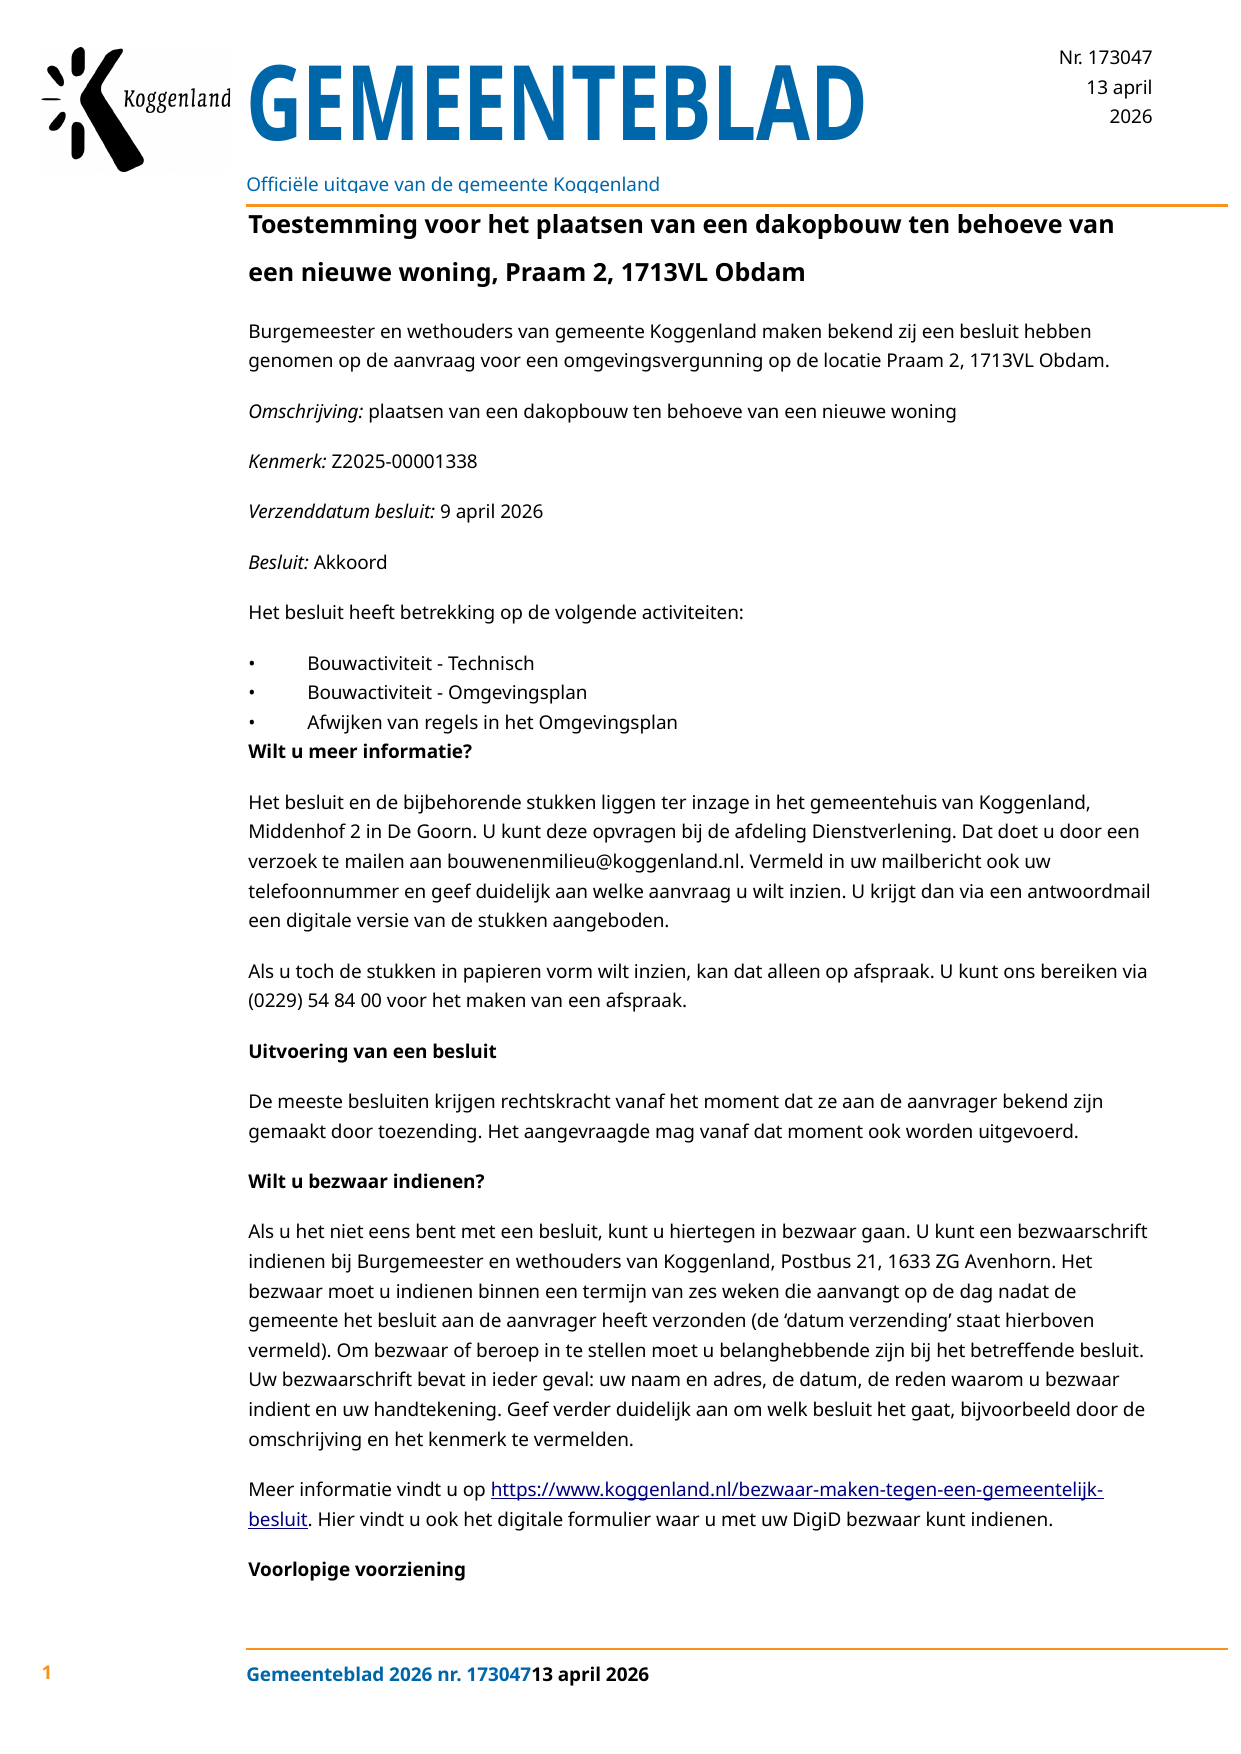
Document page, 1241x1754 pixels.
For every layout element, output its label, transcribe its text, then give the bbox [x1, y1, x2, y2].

text Toestemming voor het plaatsen van een dakopbouw ten behoeve van een nieuwe woning, Praam 2, 1713VL Obdam [248, 207, 1152, 288]
text Verzenddatum besluit: 9 april 2026 [248, 499, 1152, 524]
text Het besluit heeft betrekking op de volgende activiteiten: [248, 599, 1152, 625]
text Kenmerk: Z2025-00001338 [248, 448, 1152, 474]
text Als u het niet eens bent met een besluit, kunt u hiertegen in bezwaar gaan. U kunt een bezwaarschrift indienen bij Burgemeester en wethouders van Koggenland, Postbus 21, 1633 ZG Avenhorn. Het bezwaar moet u indienen binnen een termijn van zes weken die aanvangt op de dag nadat de gemeente het besluit aan de aanvrager heeft verzonden (de ‘datum verzending’ staat hierboven vermeld). Om bezwaar of beroep in te stellen moet u belanghebbende zijn bij het betreffende besluit. Uw bezwaarschrift bevat in ieder geval: uw naam en adres, de datum, de reden waarom u bezwaar indient en uw handtekening. Geef verder duidelijk aan om welk besluit het gaat, bijvoorbeeld door de omschrijving en het kenmerk te vermelden. [248, 1219, 1152, 1452]
text Burgemeester en wethouders van gemeente Koggenland maken bekend zij een besluit hebben genomen op de aanvraag voor een omgevingsvergunning op de locatie Praam 2, 1713VL Obdam. [248, 318, 1152, 373]
text Het besluit en de bijbehorende stukken liggen ter inzage in het gemeentehuis van Koggenland, Middenhof 2 in De Goorn. U kunt deze opvragen bij de afdeling Dienstverlening. Dat doet u door een verzoek te mailen aan bouwenenmilieu@koggenland.nl. Vermeld in uw mailbericht ook uw telefoonnummer en geef duidelijk aan welke aanvraag u wilt inzien. U krijgt dan via een antwoordmail een digitale versie van de stukken aangeboden. [248, 789, 1152, 933]
text Omschrijving: plaatsen van een dakopbouw ten behoeve van een nieuwe woning [248, 398, 1152, 424]
text Voorlopige voorziening [248, 1556, 1152, 1582]
text Wilt u bezwaar indienen? [248, 1168, 1152, 1194]
list Afwijken van regels in het Omgevingsplan [248, 709, 1152, 735]
list Bouwactiviteit - Technisch [248, 650, 1152, 676]
text De meeste besluiten krijgen rechtskracht vanaf het moment dat ze aan de aanvrager bekend zijn gemaakt door toezending. Het aangevraagde mag vanaf dat moment ook worden uitgevoerd. [248, 1088, 1152, 1144]
list Bouwactiviteit - Omgevingsplan [248, 679, 1152, 705]
text Wilt u meer informatie? [248, 739, 1152, 764]
picture [41, 47, 231, 172]
text Meer informatie vindt u op https://www.koggenland.nl/bezwaar-maken-tegen-een-gemeentelijk-besluit. Hier vindt u ook het digitale formulier waar u met uw DigiD bezwaar kunt indienen. [248, 1476, 1152, 1532]
text Uitvoering van een besluit [248, 1038, 1152, 1064]
text Besluit: Akkoord [248, 549, 1152, 575]
text Als u toch de stukken in papieren vorm wilt inzien, kan dat alleen op afspraak. U kunt ons bereiken via (0229) 54 84 00 voor het maken van een afspraak. [248, 958, 1152, 1013]
